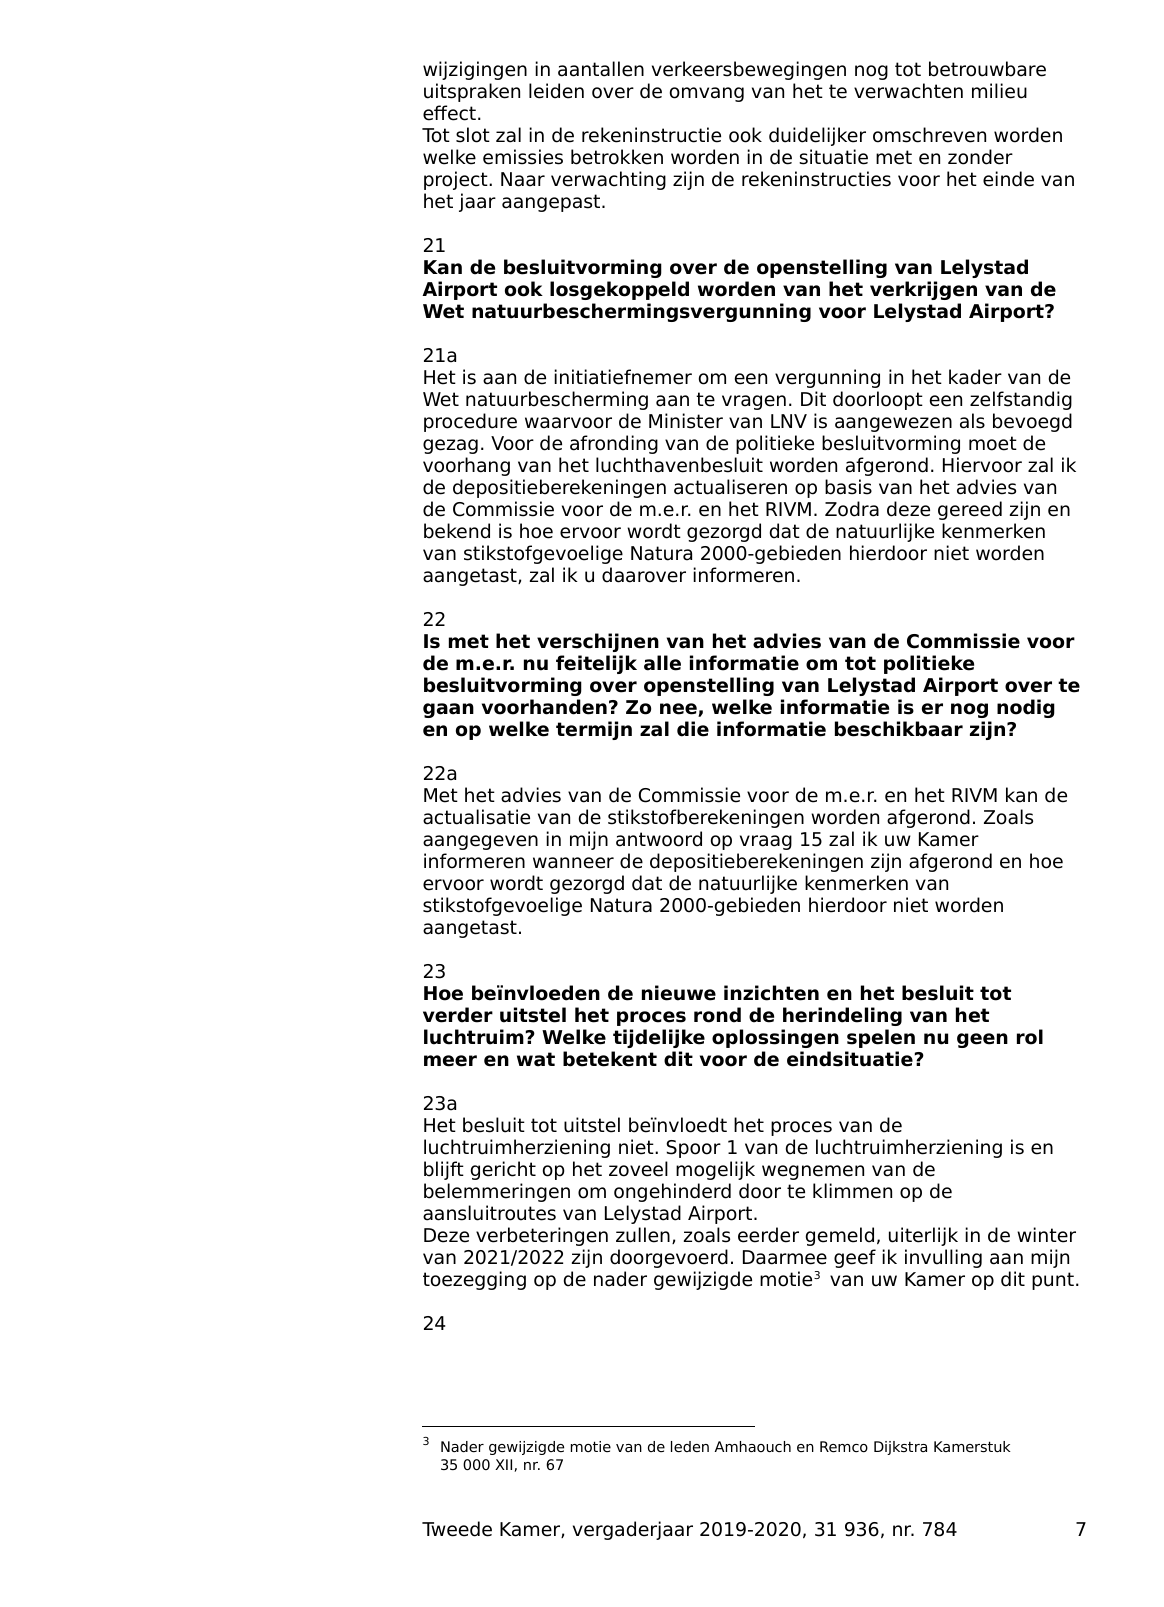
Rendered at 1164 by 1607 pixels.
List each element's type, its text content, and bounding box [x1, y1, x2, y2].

text 23a [422, 1093, 1087, 1115]
text 21 [422, 235, 1087, 257]
text Hoe beïnvloeden de nieuwe inzichten en het besluit tot verder uitstel het proces rond de herindeling van het luchtruim? Welke tijdelijke oplossingen spelen nu geen rol meer en wat betekent dit voor de eindsituatie? [422, 983, 1087, 1071]
text Is met het verschijnen van het advies van de Commissie voor de m.e.r. nu feitelijk alle informatie om tot politieke besluitvorming over openstelling van Lelystad Airport over te gaan voorhanden? Zo nee, welke informatie is er nog nodig en op welke termijn zal die informatie beschikbaar zijn? [422, 631, 1087, 741]
text Met het advies van de Commissie voor de m.e.r. en het RIVM kan de actualisatie van de stikstofberekeningen worden afgerond. Zoals aangegeven in mijn antwoord op vraag 15 zal ik uw Kamer informeren wanneer de depositieberekeningen zijn afgerond en hoe ervoor wordt gezorgd dat de natuurlijke kenmerken van stikstofgevoelige Natura 2000-gebieden hierdoor niet worden aangetast. [422, 785, 1087, 939]
text Kan de besluitvorming over de openstelling van Lelystad Airport ook losgekoppeld worden van het verkrijgen van de Wet natuurbeschermingsvergunning voor Lelystad Airport? [422, 257, 1087, 323]
text 22 [422, 609, 1087, 631]
text Tot slot zal in de rekeninstructie ook duidelijker omschreven worden welke emissies betrokken worden in de situatie met en zonder project. Naar verwachting zijn de rekeninstructies voor het einde van het jaar aangepast. [422, 125, 1087, 213]
text 22a [422, 763, 1087, 785]
text Het is aan de initiatiefnemer om een vergunning in het kader van de Wet natuurbescherming aan te vragen. Dit doorloopt een zelfstandig procedure waarvoor de Minister van LNV is aangewezen als bevoegd gezag. Voor de afronding van de politieke besluitvorming moet de voorhang van het luchthavenbesluit worden afgerond. Hiervoor zal ik de depositieberekeningen actualiseren op basis van het advies van de Commissie voor de m.e.r. en het RIVM. Zodra deze gereed zijn en bekend is hoe ervoor wordt gezorgd dat de natuurlijke kenmerken van stikstofgevoelige Natura 2000-gebieden hierdoor niet worden aangetast, zal ik u daarover informeren. [422, 367, 1087, 587]
text wijzigingen in aantallen verkeersbewegingen nog tot betrouwbare uitspraken leiden over de omvang van het te verwachten milieu effect. [422, 59, 1087, 125]
text Deze verbeteringen zullen, zoals eerder gemeld, uiterlijk in de winter van 2021/2022 zijn doorgevoerd. Daarmee geef ik invulling aan mijn toezegging op de nader gewijzigde motie van uw Kamer op dit punt. [422, 1225, 1087, 1291]
text 24 [422, 1313, 1087, 1335]
text Nader gewijzigde motie van de leden Amhaouch en Remco Dijkstra Kamerstuk 35 000 XII, nr. 67 [422, 1435, 1087, 1474]
text 23 [422, 961, 1087, 983]
text 21a [422, 345, 1087, 367]
text Het besluit tot uitstel beïnvloedt het proces van de luchtruimherziening niet. Spoor 1 van de luchtruimherziening is en blijft gericht op het zoveel mogelijk wegnemen van de belemmeringen om ongehinderd door te klimmen op de aansluitroutes van Lelystad Airport. [422, 1115, 1087, 1225]
